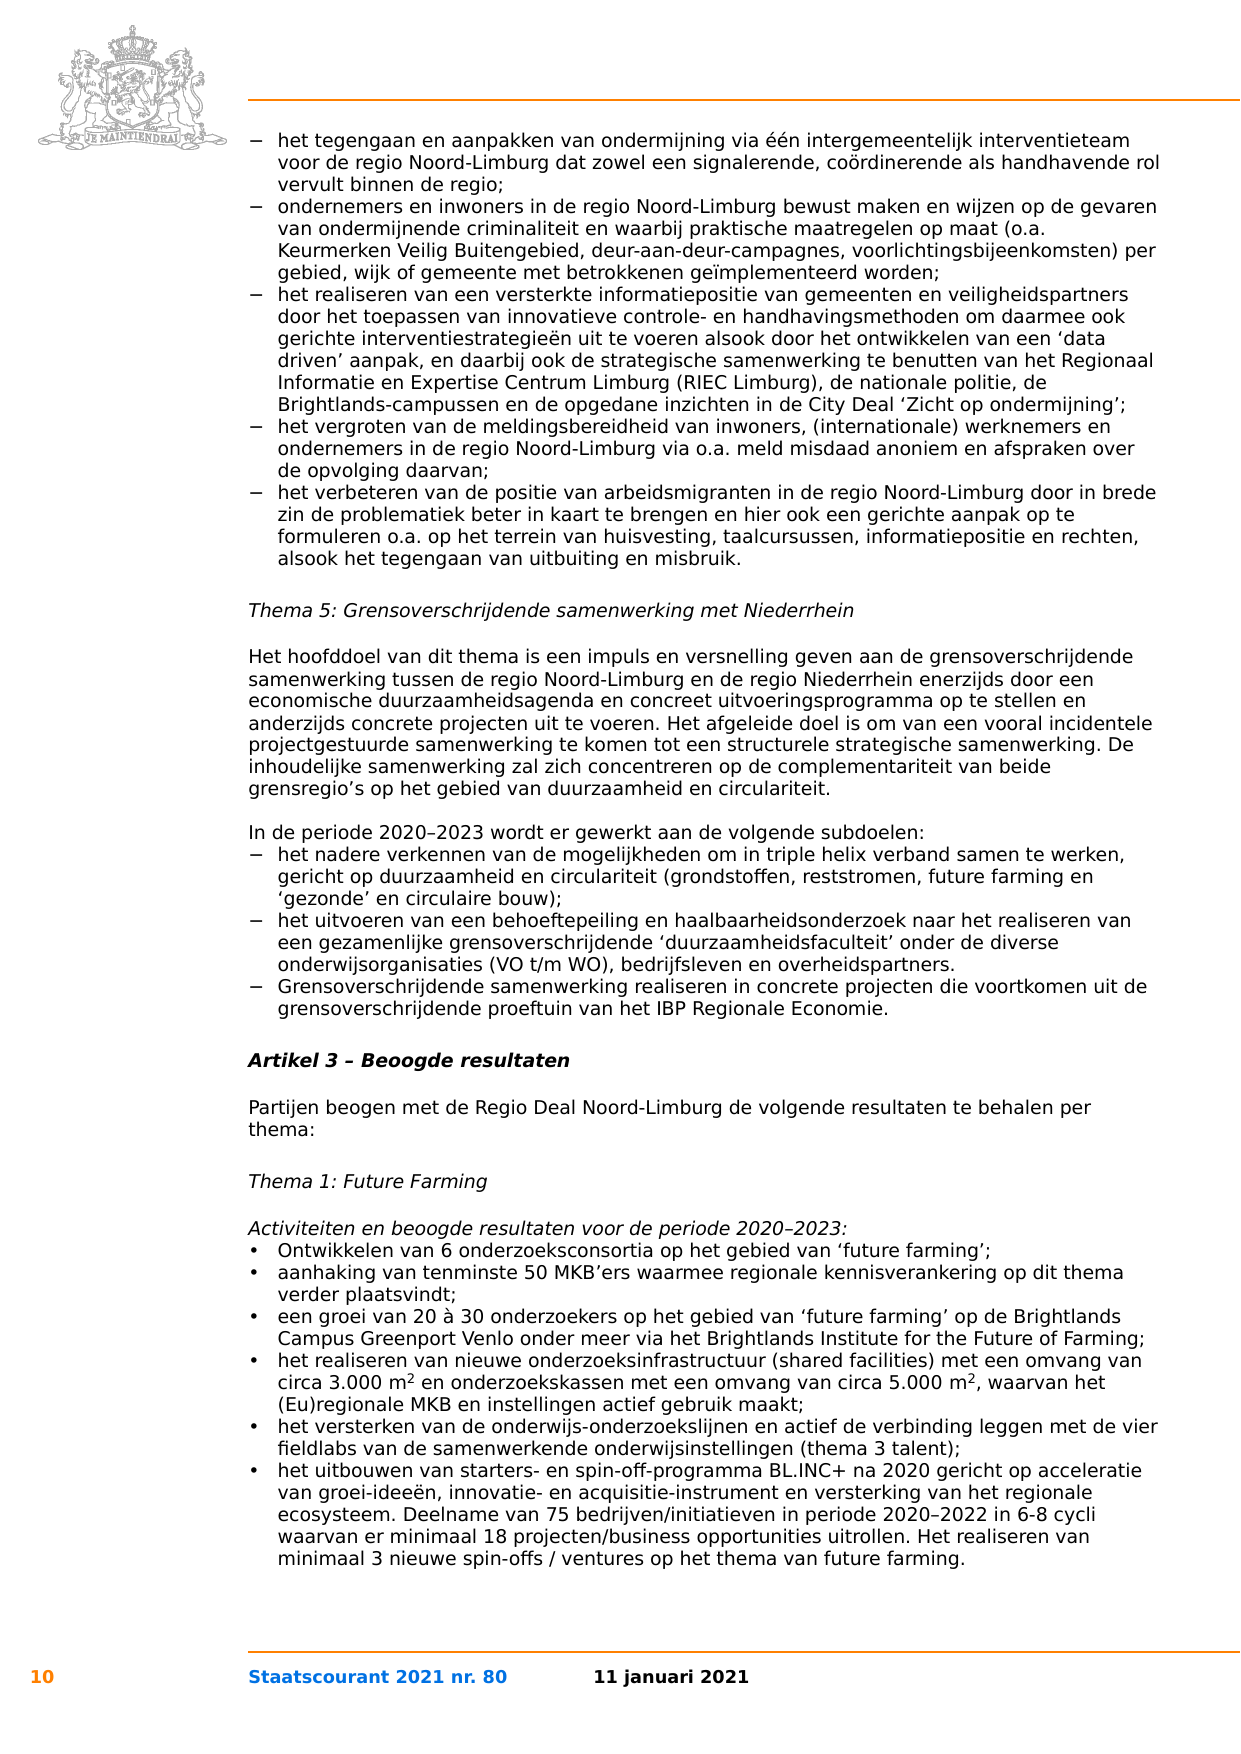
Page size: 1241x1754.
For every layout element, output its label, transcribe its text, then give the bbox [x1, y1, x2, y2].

text − het nadere verkennen van de mogelijkheden om in triple helix verband samen te werken, gericht op duurzaamheid en circulariteit (grondstoffen, reststromen, future farming en ‘gezonde’ en circulaire bouw); [248, 844, 1163, 910]
subtitle Thema 5: Grensoverschrijdende samenwerking met Niederrhein [248, 599, 1163, 621]
text • het versterken van de onderwijs-onderzoekslijnen en actief de verbinding leggen met de vier fieldlabs van de samenwerkende onderwijsinstellingen (thema 3 talent); [248, 1416, 1163, 1460]
subtitle Activiteiten en beoogde resultaten voor de periode 2020–2023: [248, 1218, 1163, 1240]
text Het hoofddoel van dit thema is een impuls en versnelling geven aan de grensoverschrijdende samenwerking tussen de regio Noord-Limburg en de regio Niederrhein enerzijds door een economische duurzaamheidsagenda en concreet uitvoeringsprogramma op te stellen en anderzijds concrete projecten uit te voeren. Het afgeleide doel is om van een vooral incidentele projectgestuurde samenwerking te komen tot een structurele strategische samenwerking. De inhoudelijke samenwerking zal zich concentreren op de complementariteit van beide grensregio’s op het gebied van duurzaamheid en circulariteit. [248, 646, 1163, 800]
text − het vergroten van de meldingsbereidheid van inwoners, (internationale) werknemers en ondernemers in de regio Noord-Limburg via o.a. meld misdaad anoniem en afspraken over de opvolging daarvan; [248, 416, 1163, 482]
text − Grensoverschrijdende samenwerking realiseren in concrete projecten die voortkomen uit de grensoverschrijdende proeftuin van het IBP Regionale Economie. [248, 976, 1163, 1020]
text − het verbeteren van de positie van arbeidsmigranten in de regio Noord-Limburg door in brede zin de problematiek beter in kaart te brengen en hier ook een gerichte aanpak op te formuleren o.a. op het terrein van huisvesting, taalcursussen, informatiepositie en rechten, alsook het tegengaan van uitbuiting en misbruik. [248, 482, 1163, 569]
text • het uitbouwen van starters- en spin-off-programma BL.INC+ na 2020 gericht op acceleratie van groei-ideeën, innovatie- en acquisitie-instrument en versterking van het regionale ecosysteem. Deelname van 75 bedrijven/initiatieven in periode 2020–2022 in 6-8 cycli waarvan er minimaal 18 projecten/business opportunities uitrollen. Het realiseren van minimaal 3 nieuwe spin-offs / ventures op het thema van future farming. [248, 1460, 1163, 1569]
subtitle Artikel 3 – Beoogde resultaten [248, 1050, 1163, 1072]
picture [38, 25, 227, 150]
text − ondernemers en inwoners in de regio Noord-Limburg bewust maken en wijzen op de gevaren van ondermijnende criminaliteit en waarbij praktische maatregelen op maat (o.a. Keurmerken Veilig Buitengebied, deur-aan-deur-campagnes, voorlichtingsbijeenkomsten) per gebied, wijk of gemeente met betrokkenen geïmplementeerd worden; [248, 196, 1163, 284]
text • Ontwikkelen van 6 onderzoeksconsortia op het gebied van ‘future farming’; [248, 1240, 1163, 1262]
text • een groei van 20 à 30 onderzoekers op het gebied van ‘future farming’ op de Brightlands Campus Greenport Venlo onder meer via het Brightlands Institute for the Future of Farming; [248, 1306, 1163, 1350]
text • aanhaking van tenminste 50 MKB’ers waarmee regionale kennisverankering op dit thema verder plaatsvindt; [248, 1262, 1163, 1306]
subtitle Thema 1: Future Farming [248, 1171, 1163, 1193]
text • het realiseren van nieuwe onderzoeksinfrastructuur (shared facilities) met een omvang van circa 3.000 m2 en onderzoekskassen met een omvang van circa 5.000 m2, waarvan het (Eu)regionale MKB en instellingen actief gebruik maakt; [248, 1350, 1163, 1416]
text − het uitvoeren van een behoeftepeiling en haalbaarheidsonderzoek naar het realiseren van een gezamenlijke grensoverschrijdende ‘duurzaamheidsfaculteit’ onder de diverse onderwijsorganisaties (VO t/m WO), bedrijfsleven en overheidspartners. [248, 910, 1163, 976]
text Partijen beogen met de Regio Deal Noord-Limburg de volgende resultaten te behalen per thema: [248, 1097, 1163, 1141]
text − het tegengaan en aanpakken van ondermijning via één intergemeentelijk interventieteam voor de regio Noord-Limburg dat zowel een signalerende, coördinerende als handhavende rol vervult binnen de regio; [248, 130, 1163, 196]
text − het realiseren van een versterkte informatiepositie van gemeenten en veiligheidspartners door het toepassen van innovatieve controle- en handhavingsmethoden om daarmee ook gerichte interventiestrategieën uit te voeren alsook door het ontwikkelen van een ‘data driven’ aanpak, en daarbij ook de strategische samenwerking te benutten van het Regionaal Informatie en Expertise Centrum Limburg (RIEC Limburg), de nationale politie, de Brightlands-campussen en de opgedane inzichten in de City Deal ‘Zicht op ondermijning’; [248, 284, 1163, 416]
text In de periode 2020–2023 wordt er gewerkt aan de volgende subdoelen: [248, 822, 1163, 844]
